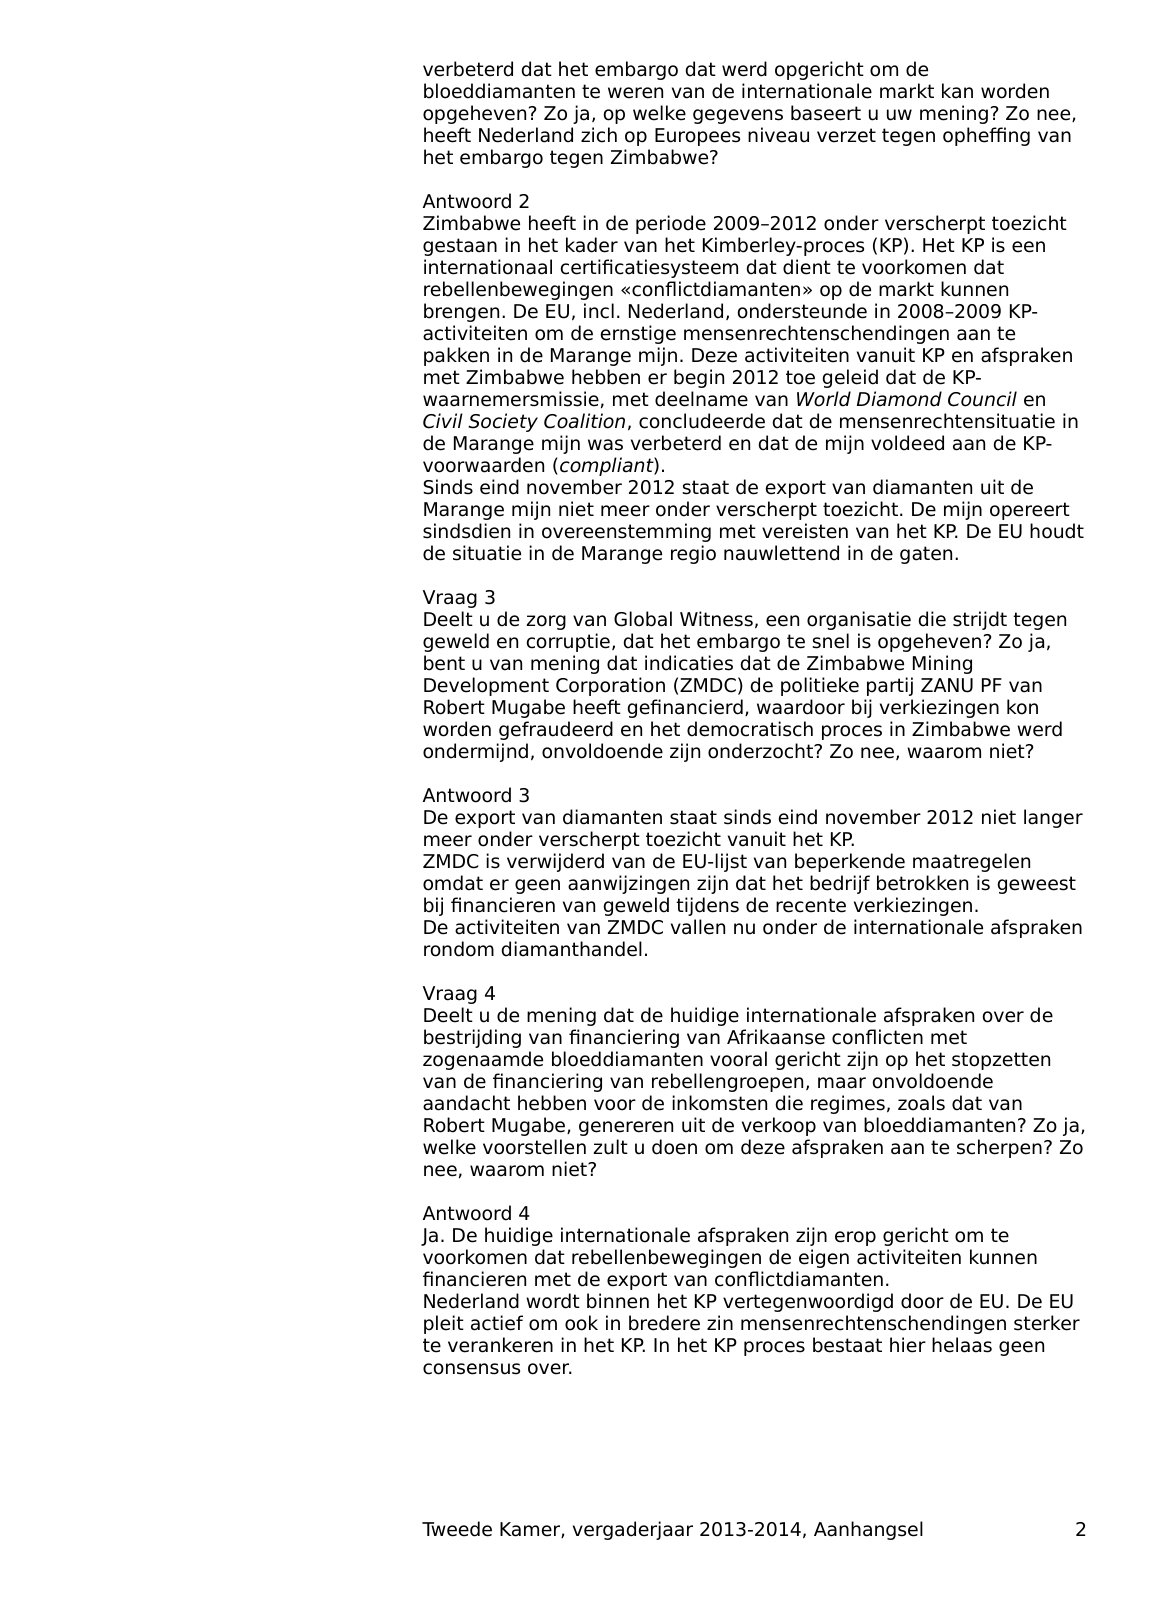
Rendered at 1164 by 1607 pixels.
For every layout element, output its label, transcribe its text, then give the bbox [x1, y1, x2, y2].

text Ja. De huidige internationale afspraken zijn erop gericht om te voorkomen dat rebellenbewegingen de eigen activiteiten kunnen financieren met de export van conflictdiamanten. [422, 1225, 1087, 1291]
text Antwoord 2 [422, 191, 1087, 213]
text Antwoord 3 [422, 785, 1087, 807]
text De export van diamanten staat sinds eind november 2012 niet langer meer onder verscherpt toezicht vanuit het KP. [422, 807, 1087, 851]
text verbeterd dat het embargo dat werd opgericht om de bloeddiamanten te weren van de internationale markt kan worden opgeheven? Zo ja, op welke gegevens baseert u uw mening? Zo nee, heeft Nederland zich op Europees niveau verzet tegen opheffing van het embargo tegen Zimbabwe? [422, 59, 1087, 169]
text Sinds eind november 2012 staat de export van diamanten uit de Marange mijn niet meer onder verscherpt toezicht. De mijn opereert sindsdien in overeenstemming met vereisten van het KP. De EU houdt de situatie in de Marange regio nauwlettend in de gaten. [422, 477, 1087, 565]
text Antwoord 4 [422, 1203, 1087, 1225]
text ZMDC is verwijderd van de EU-lijst van beperkende maatregelen omdat er geen aanwijzingen zijn dat het bedrijf betrokken is geweest bij financieren van geweld tijdens de recente verkiezingen. [422, 851, 1087, 917]
text De activiteiten van ZMDC vallen nu onder de internationale afspraken rondom diamanthandel. [422, 917, 1087, 961]
text Zimbabwe heeft in de periode 2009–2012 onder verscherpt toezicht gestaan in het kader van het Kimberley-proces (KP). Het KP is een internationaal certificatiesysteem dat dient te voorkomen dat rebellenbewegingen «conflictdiamanten» op de markt kunnen brengen. De EU, incl. Nederland, ondersteunde in 2008–2009 KP-activiteiten om de ernstige mensenrechtenschendingen aan te pakken in de Marange mijn. Deze activiteiten vanuit KP en afspraken met Zimbabwe hebben er begin 2012 toe geleid dat de KP-waarnemersmissie, met deelname van World Diamond Council en Civil Society Coalition, concludeerde dat de mensenrechtensituatie in de Marange mijn was verbeterd en dat de mijn voldeed aan de KP-voorwaarden (compliant). [422, 213, 1087, 477]
text Nederland wordt binnen het KP vertegenwoordigd door de EU. De EU pleit actief om ook in bredere zin mensenrechtenschendingen sterker te verankeren in het KP. In het KP proces bestaat hier helaas geen consensus over. [422, 1291, 1087, 1379]
text Vraag 4 [422, 983, 1087, 1005]
text Vraag 3 [422, 587, 1087, 609]
text Deelt u de zorg van Global Witness, een organisatie die strijdt tegen geweld en corruptie, dat het embargo te snel is opgeheven? Zo ja, bent u van mening dat indicaties dat de Zimbabwe Mining Development Corporation (ZMDC) de politieke partij ZANU PF van Robert Mugabe heeft gefinancierd, waardoor bij verkiezingen kon worden gefraudeerd en het democratisch proces in Zimbabwe werd ondermijnd, onvoldoende zijn onderzocht? Zo nee, waarom niet? [422, 609, 1087, 763]
text Deelt u de mening dat de huidige internationale afspraken over de bestrijding van financiering van Afrikaanse conflicten met zogenaamde bloeddiamanten vooral gericht zijn op het stopzetten van de financiering van rebellengroepen, maar onvoldoende aandacht hebben voor de inkomsten die regimes, zoals dat van Robert Mugabe, genereren uit de verkoop van bloeddiamanten? Zo ja, welke voorstellen zult u doen om deze afspraken aan te scherpen? Zo nee, waarom niet? [422, 1005, 1087, 1181]
